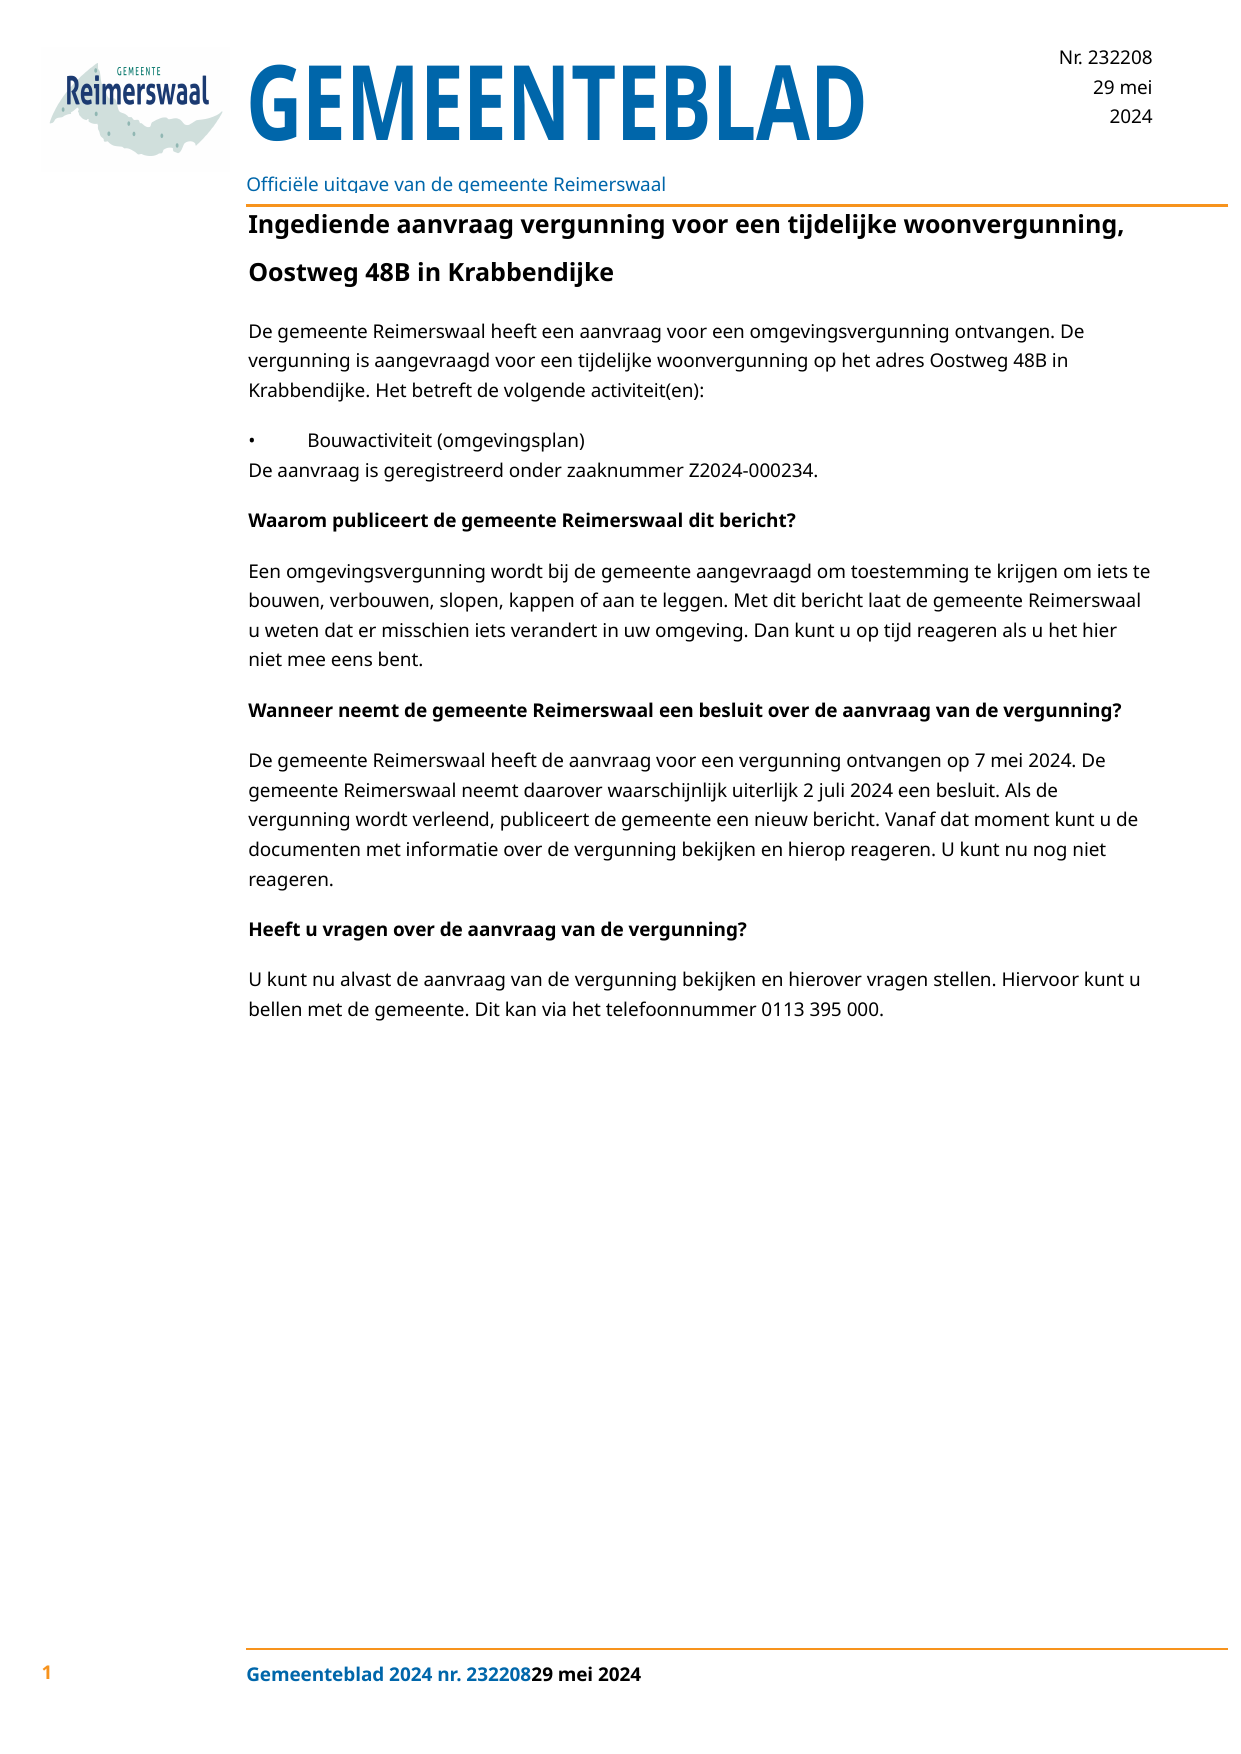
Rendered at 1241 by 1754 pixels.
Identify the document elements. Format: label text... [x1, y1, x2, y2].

text De gemeente Reimerswaal heeft een aanvraag voor een omgevingsvergunning ontvangen. De vergunning is aangevraagd voor een tijdelijke woonvergunning op het adres Oostweg 48B in Krabbendijke. Het betreft de volgende activiteit(en): [248, 318, 1152, 403]
text De aanvraag is geregistreerd onder zaaknummer Z2024-000234. [248, 457, 1152, 483]
picture [41, 47, 231, 172]
text Een omgevingsvergunning wordt bij de gemeente aangevraagd om toestemming te krijgen om iets te bouwen, verbouwen, slopen, kappen of aan te leggen. Met dit bericht laat de gemeente Reimerswaal u weten dat er misschien iets verandert in uw omgeving. Dan kunt u op tijd reageren als u het hier niet mee eens bent. [248, 558, 1152, 672]
text Waarom publiceert de gemeente Reimerswaal dit bericht? [248, 507, 1152, 533]
text Wanneer neemt de gemeente Reimerswaal een besluit over de aanvraag van de vergunning? [248, 697, 1152, 723]
text U kunt nu alvast de aanvraag van de vergunning bekijken en hierover vragen stellen. Hiervoor kunt u bellen met de gemeente. Dit kan via het telefoonnummer 0113 395 000. [248, 967, 1152, 1022]
list Bouwactiviteit (omgevingsplan) [248, 427, 1152, 453]
text De gemeente Reimerswaal heeft de aanvraag voor een vergunning ontvangen op 7 mei 2024. De gemeente Reimerswaal neemt daarover waarschijnlijk uiterlijk 2 juli 2024 een besluit. Als de vergunning wordt verleend, publiceert de gemeente een nieuw bericht. Vanaf dat moment kunt u de documenten met informatie over de vergunning bekijken en hierop reageren. U kunt nu nog niet reageren. [248, 747, 1152, 892]
text Heeft u vragen over de aanvraag van de vergunning? [248, 916, 1152, 942]
text Ingediende aanvraag vergunning voor een tijdelijke woonvergunning, Oostweg 48B in Krabbendijke [248, 207, 1152, 288]
